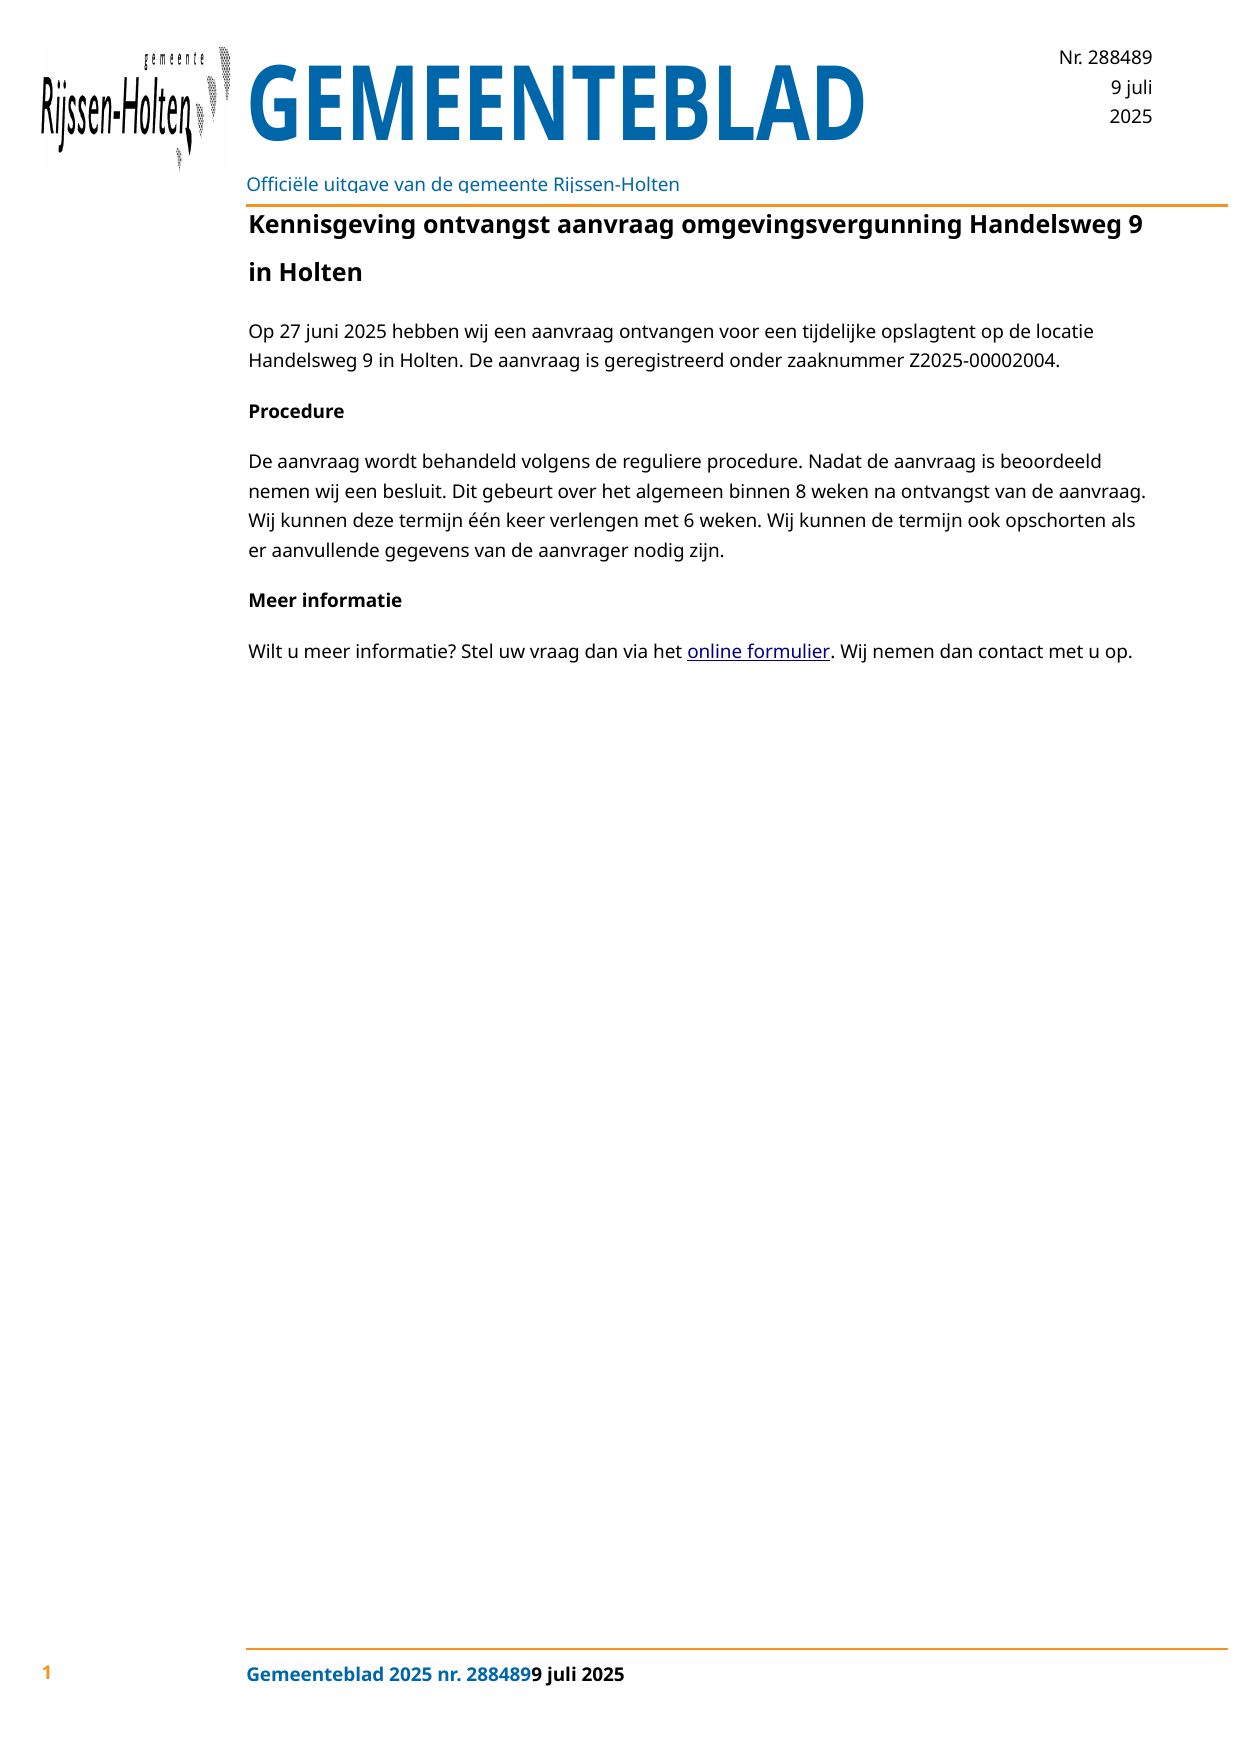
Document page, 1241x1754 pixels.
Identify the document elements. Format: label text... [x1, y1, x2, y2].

text Kennisgeving ontvangst aanvraag omgevingsvergunning Handelsweg 9 in Holten [248, 207, 1152, 288]
text Procedure [248, 398, 1152, 424]
text Meer informatie [248, 587, 1152, 613]
text De aanvraag wordt behandeld volgens de reguliere procedure. Nadat de aanvraag is beoordeeld nemen wij een besluit. Dit gebeurt over het algemeen binnen 8 weken na ontvangst van de aanvraag. Wij kunnen deze termijn één keer verlengen met 6 weken. Wij kunnen de termijn ook opschorten als er aanvullende gegevens van de aanvrager nodig zijn. [248, 448, 1152, 563]
picture [41, 47, 231, 172]
text Op 27 juni 2025 hebben wij een aanvraag ontvangen voor een tijdelijke opslagtent op de locatie Handelsweg 9 in Holten. De aanvraag is geregistreerd onder zaaknummer Z2025-00002004. [248, 318, 1152, 373]
text Wilt u meer informatie? Stel uw vraag dan via het online formulier. Wij nemen dan contact met u op. [248, 638, 1152, 664]
